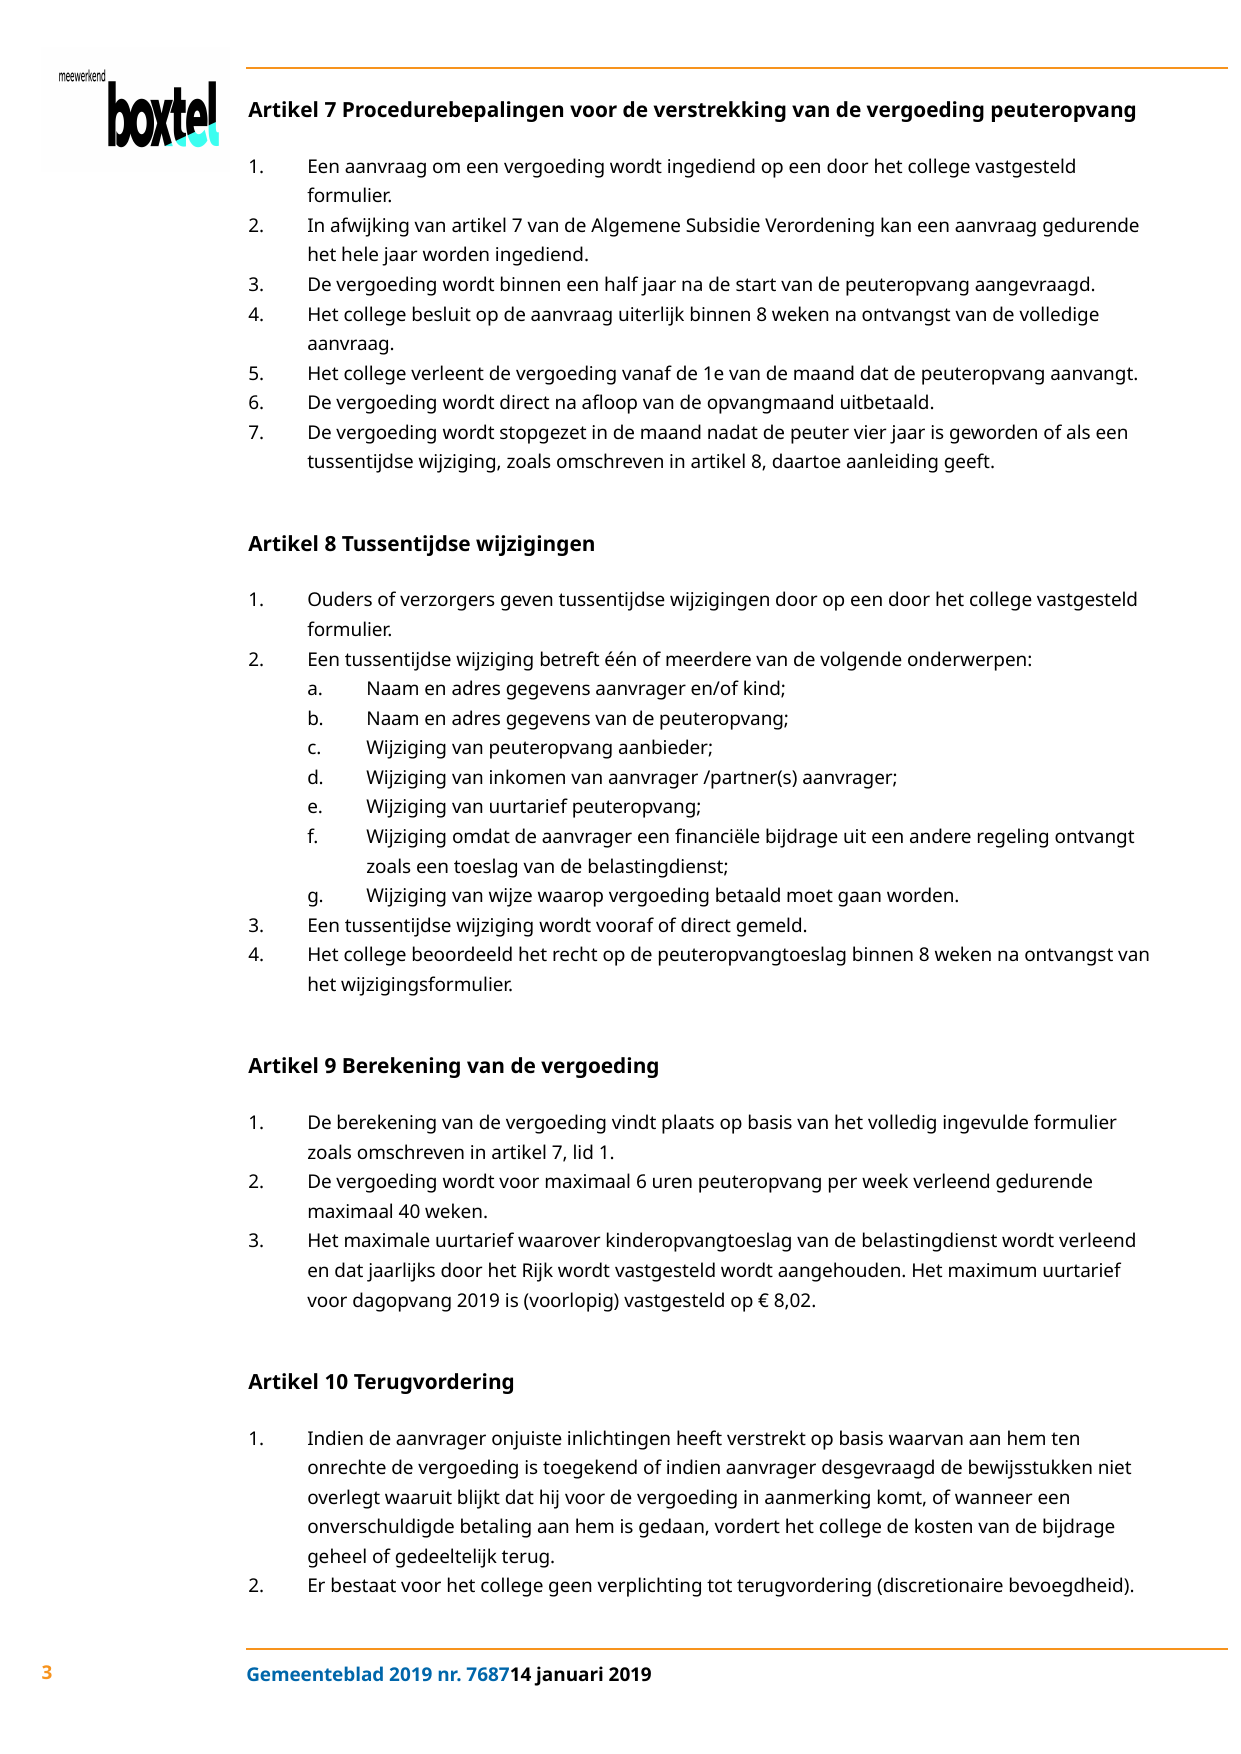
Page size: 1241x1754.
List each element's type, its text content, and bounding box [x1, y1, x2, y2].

text Artikel 10 Terugvordering [248, 1367, 1152, 1395]
list Het college verleent de vergoeding vanaf de 1e van de maand dat de peuteropvang aanvangt. [248, 360, 1152, 386]
list Naam en adres gegevens aanvrager en/of kind; [307, 675, 1152, 701]
list Er bestaat voor het college geen verplichting tot terugvordering (discretionaire bevoegdheid). [248, 1573, 1152, 1598]
list Wijziging omdat de aanvrager een financiële bijdrage uit een andere regeling ontvangt zoals een toeslag van de belastingdienst; [307, 823, 1152, 879]
list Wijziging van peuteropvang aanbieder; [307, 734, 1152, 760]
list Naam en adres gegevens van de peuteropvang; [307, 705, 1152, 731]
text Artikel 7 Procedurebepalingen voor de verstrekking van de vergoeding peuteropvang [248, 95, 1152, 123]
list Ouders of verzorgers geven tussentijdse wijzigingen door op een door het college vastgesteld formulier. [248, 587, 1152, 642]
list Indien de aanvrager onjuiste inlichtingen heeft verstrekt op basis waarvan aan hem ten onrechte de vergoeding is toegekend of indien aanvrager desgevraagd de bewijsstukken niet overlegt waaruit blijkt dat hij voor de vergoeding in aanmerking komt, of wanneer een onverschuldigde betaling aan hem is gedaan, vordert het college de kosten van de bijdrage geheel of gedeeltelijk terug. [248, 1425, 1152, 1569]
list Een tussentijdse wijziging betreft één of meerdere van de volgende onderwerpen: [248, 646, 1152, 672]
list De vergoeding wordt binnen een half jaar na de start van de peuteropvang aangevraagd. [248, 271, 1152, 297]
list Een tussentijdse wijziging wordt vooraf of direct gemeld. [248, 912, 1152, 938]
list Een aanvraag om een vergoeding wordt ingediend op een door het college vastgesteld formulier. [248, 153, 1152, 208]
list De vergoeding wordt voor maximaal 6 uren peuteropvang per week verleend gedurende maximaal 40 weken. [248, 1168, 1152, 1224]
list Het college beoordeeld het recht op de peuteropvangtoeslag binnen 8 weken na ontvangst van het wijzigingsformulier. [248, 942, 1152, 997]
picture [41, 47, 231, 172]
list Het maximale uurtarief waarover kinderopvangtoeslag van de belastingdienst wordt verleend en dat jaarlijks door het Rijk wordt vastgesteld wordt aangehouden. Het maximum uurtarief voor dagopvang 2019 is (voorlopig) vastgesteld op € 8,02. [248, 1228, 1152, 1312]
list De berekening van de vergoeding vindt plaats op basis van het volledig ingevulde formulier zoals omschreven in artikel 7, lid 1. [248, 1109, 1152, 1164]
list Wijziging van wijze waarop vergoeding betaald moet gaan worden. [307, 882, 1152, 908]
list Wijziging van inkomen van aanvrager /partner(s) aanvrager; [307, 764, 1152, 790]
text Artikel 9 Berekening van de vergoeding [248, 1051, 1152, 1080]
list Het college besluit op de aanvraag uiterlijk binnen 8 weken na ontvangst van de volledige aanvraag. [248, 301, 1152, 356]
list De vergoeding wordt stopgezet in de maand nadat de peuter vier jaar is geworden of als een tussentijdse wijziging, zoals omschreven in artikel 8, daartoe aanleiding geeft. [248, 419, 1152, 474]
list De vergoeding wordt direct na afloop van de opvangmaand uitbetaald. [248, 389, 1152, 415]
list In afwijking van artikel 7 van de Algemene Subsidie Verordening kan een aanvraag gedurende het hele jaar worden ingediend. [248, 212, 1152, 267]
text Artikel 8 Tussentijdse wijzigingen [248, 529, 1152, 557]
list Wijziging van uurtarief peuteropvang; [307, 794, 1152, 819]
